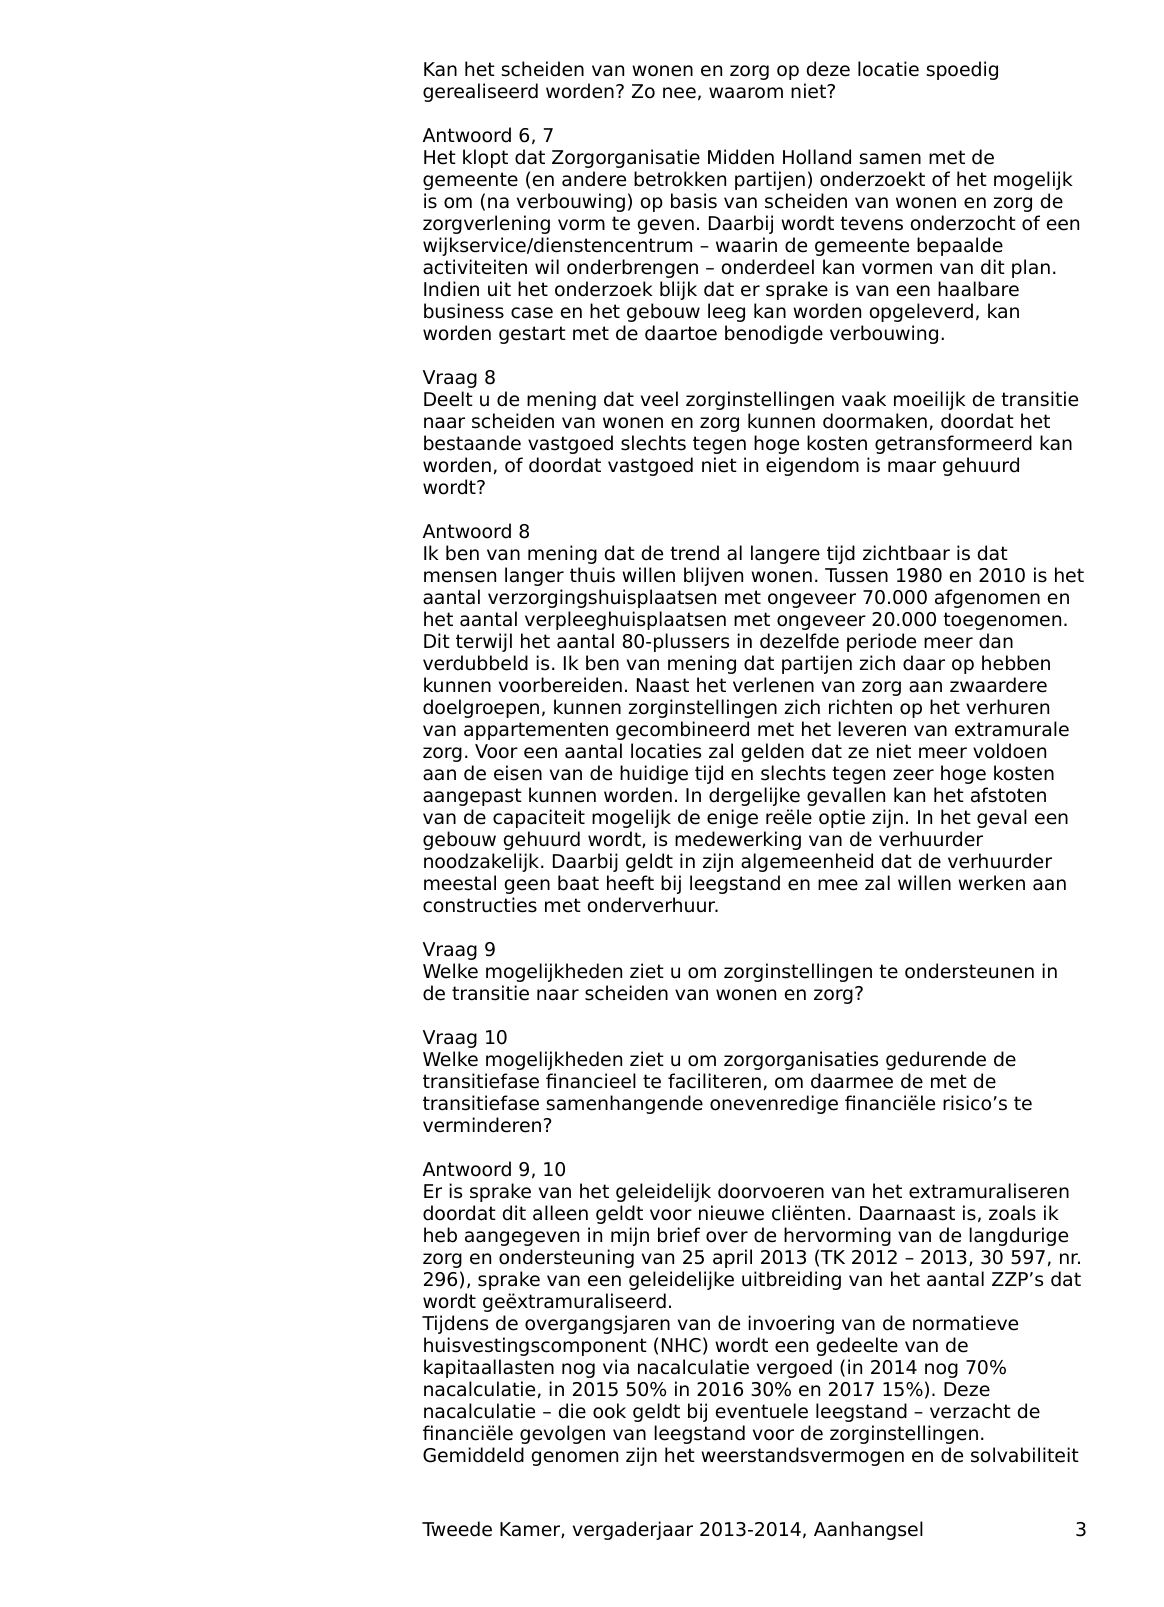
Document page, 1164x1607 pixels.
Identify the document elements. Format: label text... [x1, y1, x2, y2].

text Welke mogelijkheden ziet u om zorgorganisaties gedurende de transitiefase financieel te faciliteren, om daarmee de met de transitiefase samenhangende onevenredige financiële risico’s te verminderen? [422, 1049, 1087, 1137]
text Vraag 9 [422, 939, 1087, 961]
text Antwoord 9, 10 [422, 1159, 1087, 1181]
text Vraag 10 [422, 1027, 1087, 1049]
text Ik ben van mening dat de trend al langere tijd zichtbaar is dat mensen langer thuis willen blijven wonen. Tussen 1980 en 2010 is het aantal verzorgingshuisplaatsen met ongeveer 70.000 afgenomen en het aantal verpleeghuisplaatsen met ongeveer 20.000 toegenomen. Dit terwijl het aantal 80-plussers in dezelfde periode meer dan verdubbeld is. Ik ben van mening dat partijen zich daar op hebben kunnen voorbereiden. Naast het verlenen van zorg aan zwaardere doelgroepen, kunnen zorginstellingen zich richten op het verhuren van appartementen gecombineerd met het leveren van extramurale zorg. Voor een aantal locaties zal gelden dat ze niet meer voldoen aan de eisen van de huidige tijd en slechts tegen zeer hoge kosten aangepast kunnen worden. In dergelijke gevallen kan het afstoten van de capaciteit mogelijk de enige reële optie zijn. In het geval een gebouw gehuurd wordt, is medewerking van de verhuurder noodzakelijk. Daarbij geldt in zijn algemeenheid dat de verhuurder meestal geen baat heeft bij leegstand en mee zal willen werken aan constructies met onderverhuur. [422, 543, 1087, 917]
text Antwoord 8 [422, 521, 1087, 543]
text Welke mogelijkheden ziet u om zorginstellingen te ondersteunen in de transitie naar scheiden van wonen en zorg? [422, 961, 1087, 1005]
text Kan het scheiden van wonen en zorg op deze locatie spoedig gerealiseerd worden? Zo nee, waarom niet? [422, 59, 1087, 103]
text Het klopt dat Zorgorganisatie Midden Holland samen met de gemeente (en andere betrokken partijen) onderzoekt of het mogelijk is om (na verbouwing) op basis van scheiden van wonen en zorg de zorgverlening vorm te geven. Daarbij wordt tevens onderzocht of een wijkservice/dienstencentrum – waarin de gemeente bepaalde activiteiten wil onderbrengen – onderdeel kan vormen van dit plan. [422, 147, 1087, 279]
text Vraag 8 [422, 367, 1087, 389]
text Er is sprake van het geleidelijk doorvoeren van het extramuraliseren doordat dit alleen geldt voor nieuwe cliënten. Daarnaast is, zoals ik heb aangegeven in mijn brief over de hervorming van de langdurige zorg en ondersteuning van 25 april 2013 (TK 2012 – 2013, 30 597, nr. 296), sprake van een geleidelijke uitbreiding van het aantal ZZP’s dat wordt geëxtramuraliseerd. [422, 1181, 1087, 1313]
text Indien uit het onderzoek blijk dat er sprake is van een haalbare business case en het gebouw leeg kan worden opgeleverd, kan worden gestart met de daartoe benodigde verbouwing. [422, 279, 1087, 345]
text Deelt u de mening dat veel zorginstellingen vaak moeilijk de transitie naar scheiden van wonen en zorg kunnen doormaken, doordat het bestaande vastgoed slechts tegen hoge kosten getransformeerd kan worden, of doordat vastgoed niet in eigendom is maar gehuurd wordt? [422, 389, 1087, 499]
text Tijdens de overgangsjaren van de invoering van de normatieve huisvestingscomponent (NHC) wordt een gedeelte van de kapitaallasten nog via nacalculatie vergoed (in 2014 nog 70% nacalculatie, in 2015 50% in 2016 30% en 2017 15%). Deze nacalculatie – die ook geldt bij eventuele leegstand – verzacht de financiële gevolgen van leegstand voor de zorginstellingen. Gemiddeld genomen zijn het weerstandsvermogen en de solvabiliteit [422, 1313, 1087, 1467]
text Antwoord 6, 7 [422, 125, 1087, 147]
